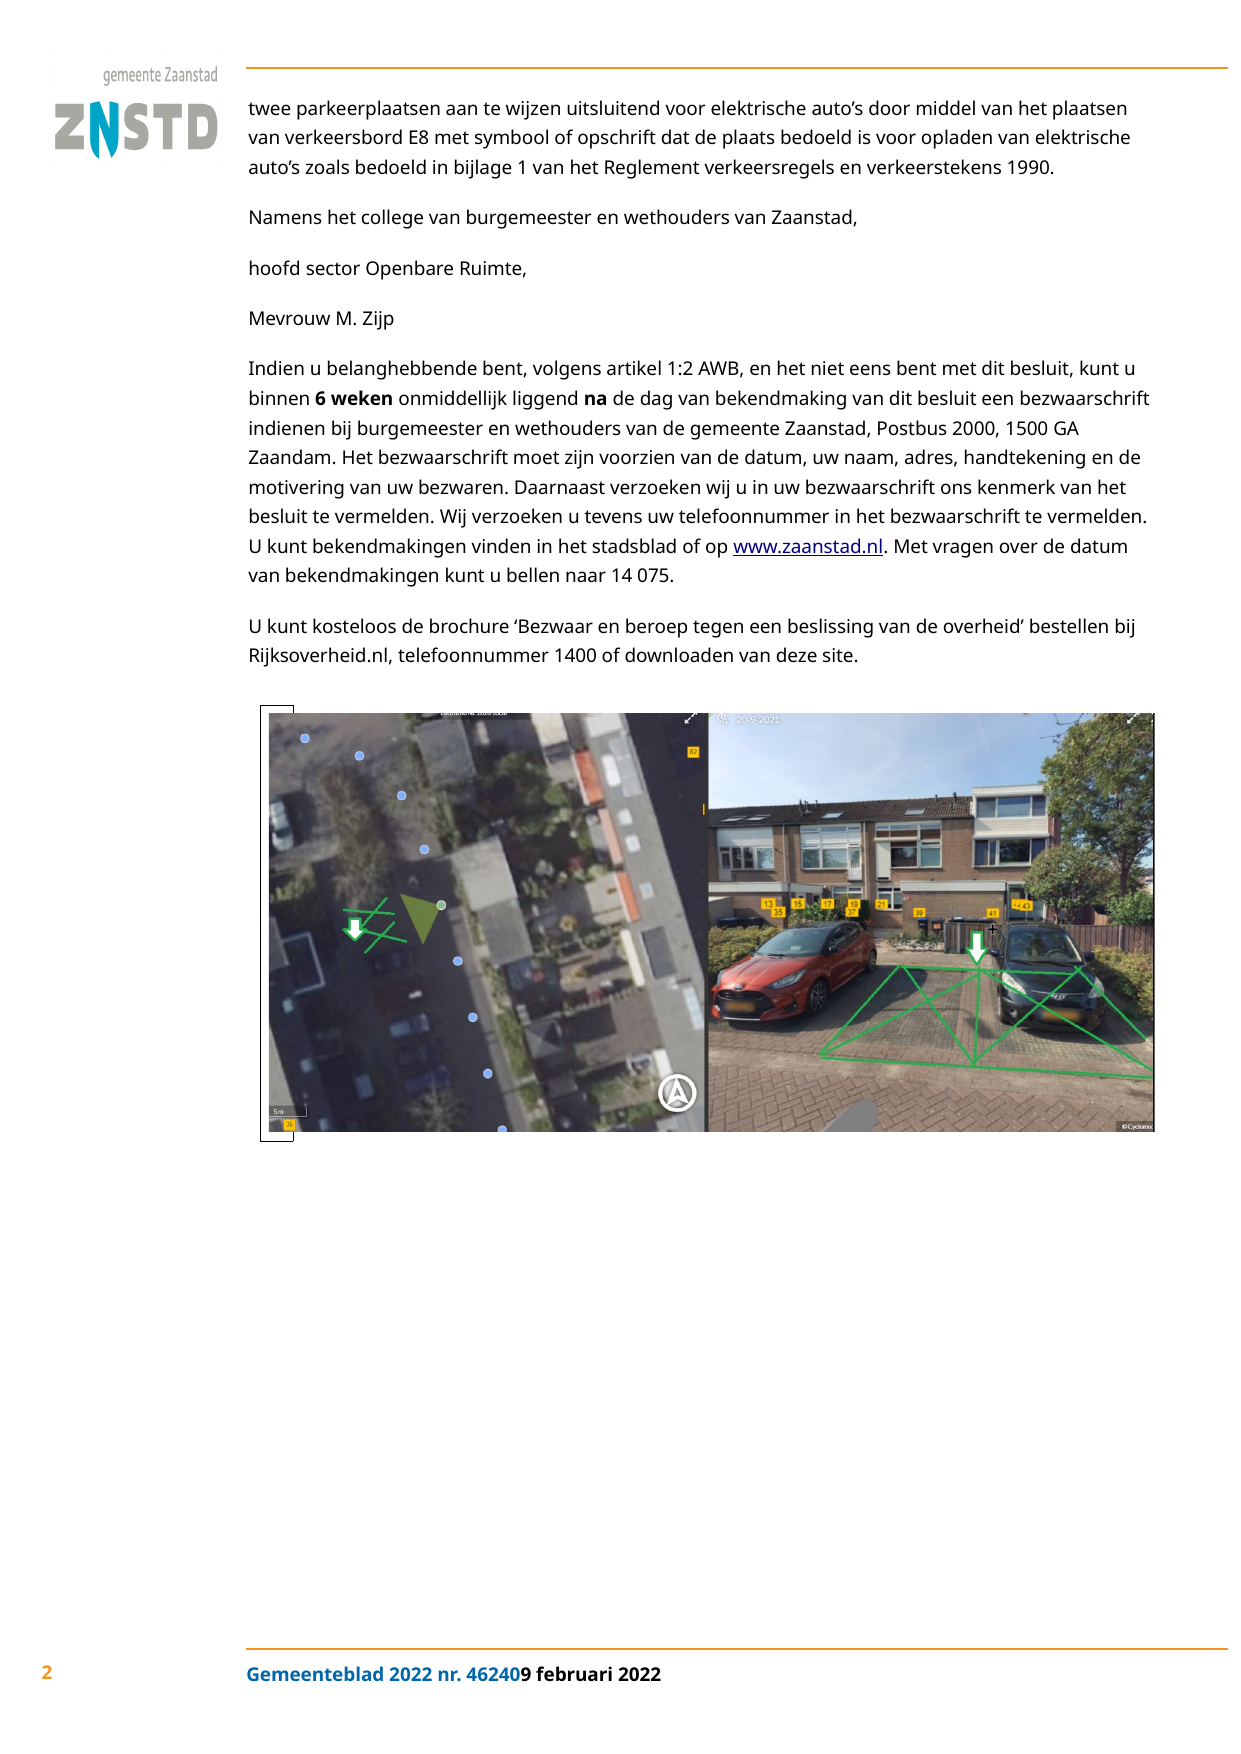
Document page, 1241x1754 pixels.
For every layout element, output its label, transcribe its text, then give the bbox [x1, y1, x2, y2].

text hoofd sector Openbare Ruimte, [248, 255, 1152, 281]
text Mevrouw M. Zijp [248, 305, 1152, 331]
text Namens het college van burgemeester en wethouders van Zaanstad, [248, 204, 1152, 230]
picture [41, 47, 231, 172]
text twee parkeerplaatsen aan te wijzen uitsluitend voor elektrische auto’s door middel van het plaatsen van verkeersbord E8 met symbool of opschrift dat de plaats bedoeld is voor opladen van elektrische auto’s zoals bedoeld in bijlage 1 van het Reglement verkeersregels en verkeerstekens 1990. [248, 95, 1152, 180]
text Indien u belanghebbende bent, volgens artikel 1:2 AWB, en het niet eens bent met dit besluit, kunt u binnen 6 weken onmiddellijk liggend na de dag van bekendmaking van dit besluit een bezwaarschrift indienen bij burgemeester en wethouders van de gemeente Zaanstad, Postbus 2000, 1500 GA Zaandam. Het bezwaarschrift moet zijn voorzien van de datum, uw naam, adres, handtekening en de motivering van uw bezwaren. Daarnaast verzoeken wij u in uw bezwaarschrift ons kenmerk van het besluit te vermelden. Wij verzoeken u tevens uw telefoonnummer in het bezwaarschrift te vermelden. U kunt bekendmakingen vinden in het stadsblad of op www.zaanstad.nl. Met vragen over de datum van bekendmakingen kunt u bellen naar 14 075. [248, 356, 1152, 588]
text U kunt kosteloos de brochure ‘Bezwaar en beroep tegen een beslissing van de overheid’ bestellen bij Rijksoverheid.nl, telefoonnummer 1400 of downloaden van deze site. [248, 613, 1152, 668]
picture [268, 713, 1155, 1132]
